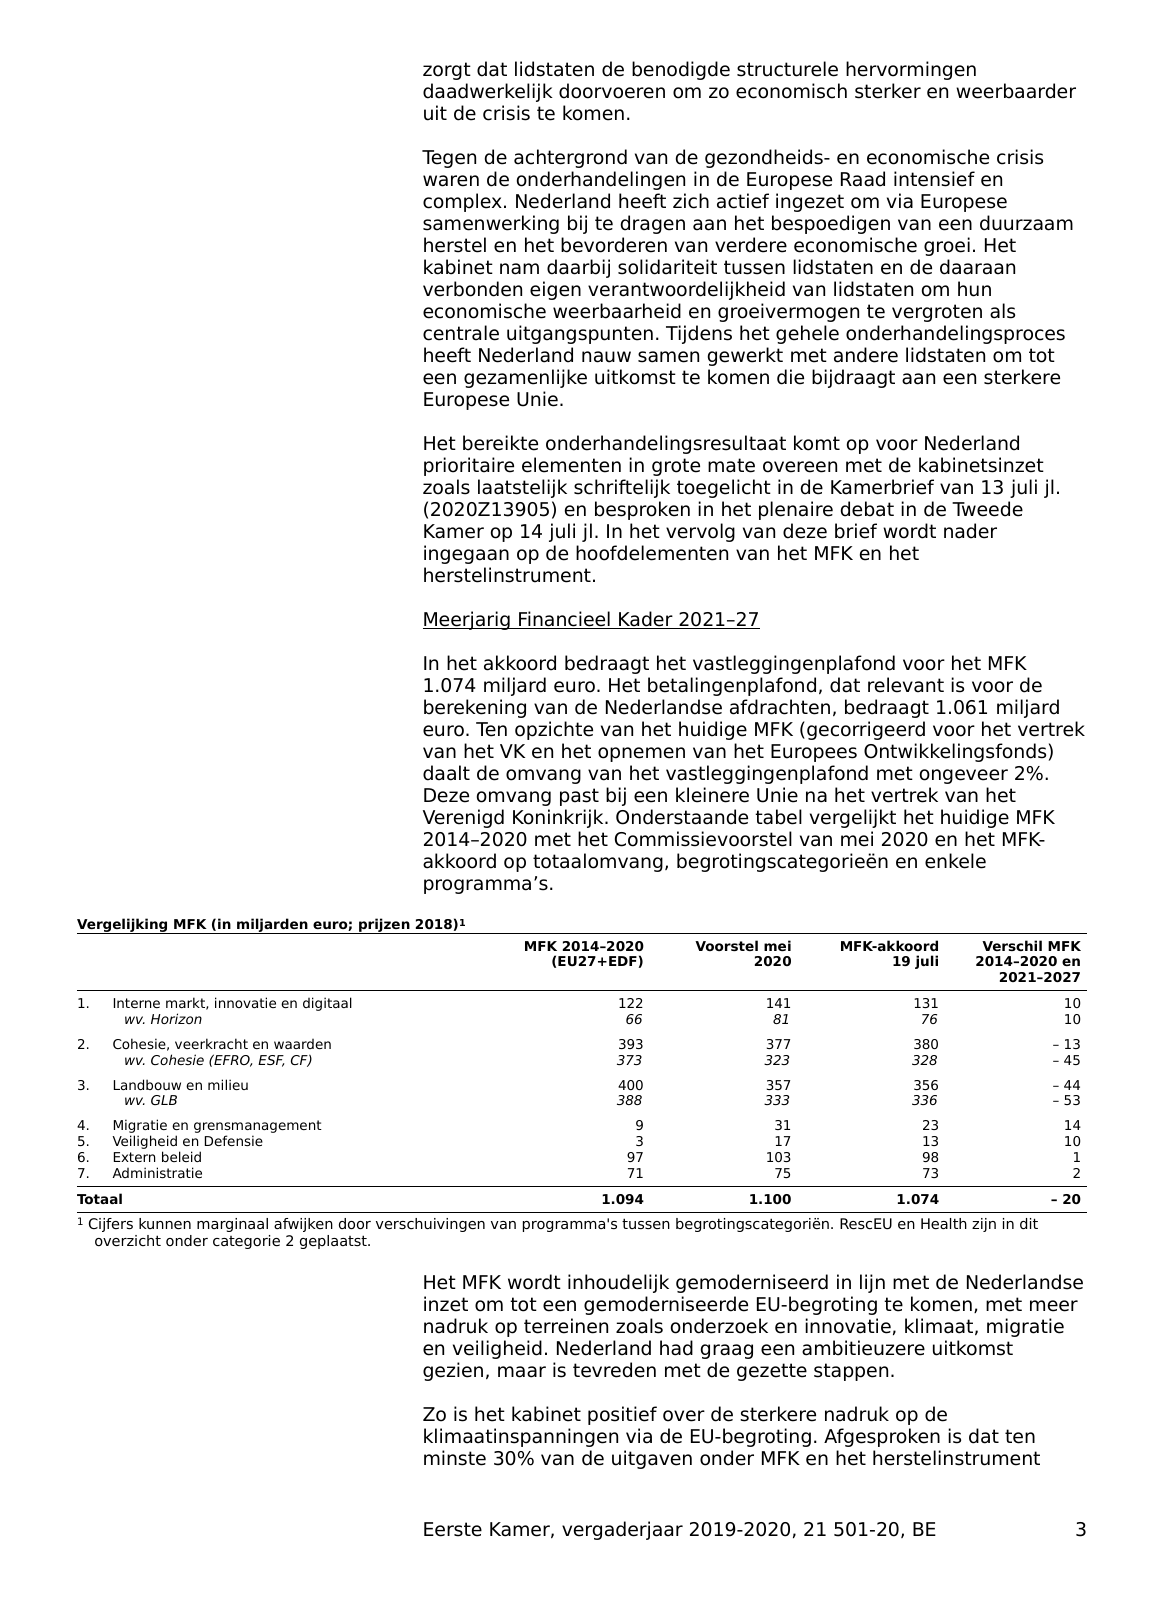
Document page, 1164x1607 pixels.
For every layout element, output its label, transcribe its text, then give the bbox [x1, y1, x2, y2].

table_cell 76 [797, 1012, 945, 1037]
text zorgt dat lidstaten de benodigde structurele hervormingen daadwerkelijk doorvoeren om zo economisch sterker en weerbaarder uit de crisis te komen. [422, 59, 1087, 125]
table_cell 336 [797, 1093, 945, 1118]
table_cell Verschil MFK 2014–2020 en 2021–2027 [945, 934, 1087, 990]
table_cell 1. [77, 991, 106, 1012]
table_cell 1.100 [650, 1187, 797, 1212]
table_cell [106, 1053, 118, 1077]
table_cell [77, 1093, 106, 1118]
table_cell – 53 [945, 1093, 1087, 1118]
text Het bereikte onderhandelingsresultaat komt op voor Nederland prioritaire elementen in grote mate overeen met de kabinetsinzet zoals laatstelijk schriftelijk toegelicht in de Kamerbrief van 13 juli jl. (2020Z13905) en besproken in het plenaire debat in de Tweede Kamer op 14 juli jl. In het vervolg van deze brief wordt nader ingegaan op de hoofdelementen van het MFK en het herstelinstrument. [422, 433, 1087, 587]
table_cell 122 [502, 991, 649, 1012]
table_cell Cohesie, veerkracht en waarden [106, 1037, 502, 1052]
table_cell 103 [650, 1150, 797, 1165]
text In het akkoord bedraagt het vastleggingenplafond voor het MFK 1.074 miljard euro. Het betalingenplafond, dat relevant is voor de berekening van de Nederlandse afdrachten, bedraagt 1.061 miljard euro. Ten opzichte van het huidige MFK (gecorrigeerd voor het vertrek van het VK en het opnemen van het Europees Ontwikkelingsfonds) daalt de omvang van het vastleggingenplafond met ongeveer 2%. Deze omvang past bij een kleinere Unie na het vertrek van het Verenigd Koninkrijk. Onderstaande tabel vergelijkt het huidige MFK 2014–2020 met het Commissievoorstel van mei 2020 en het MFK-akkoord op totaalomvang, begrotingscategorieën en enkele programma’s. [422, 653, 1087, 895]
table_cell 31 [650, 1118, 797, 1134]
table_cell 71 [502, 1165, 649, 1186]
table_cell MFK-akkoord 19 juli [797, 934, 945, 990]
table_cell 356 [797, 1078, 945, 1093]
table_cell 1.094 [502, 1187, 649, 1212]
table_cell – 20 [945, 1187, 1087, 1212]
table_cell 5. [77, 1134, 106, 1150]
subtitle Meerjarig Financieel Kader 2021–27 [422, 609, 1087, 631]
table_cell – 13 [945, 1037, 1087, 1052]
table_cell 1 [945, 1150, 1087, 1165]
table_cell wv. Cohesie (EFRO, ESF, CF) [118, 1053, 502, 1077]
table_cell Migratie en grensmanagement [106, 1118, 502, 1134]
table_cell 4. [77, 1118, 106, 1134]
table_cell 373 [502, 1053, 649, 1077]
table_cell – 45 [945, 1053, 1087, 1077]
text Het MFK wordt inhoudelijk gemoderniseerd in lijn met de Nederlandse inzet om tot een gemoderniseerde EU-begroting te komen, met meer nadruk op terreinen zoals onderzoek en innovatie, klimaat, migratie en veiligheid. Nederland had graag een ambitieuzere uitkomst gezien, maar is tevreden met de gezette stappen. [422, 1272, 1087, 1382]
table_cell 6. [77, 1150, 106, 1165]
table_cell 17 [650, 1134, 797, 1150]
table_cell 9 [502, 1118, 649, 1134]
table_cell 323 [650, 1053, 797, 1077]
table_cell 141 [650, 991, 797, 1012]
table_cell [77, 1053, 106, 1077]
table_cell Landbouw en milieu [106, 1078, 502, 1093]
table_cell 13 [797, 1134, 945, 1150]
table_cell 10 [945, 1134, 1087, 1150]
table_cell 23 [797, 1118, 945, 1134]
table_cell MFK 2014–2020 (EU27+EDF) [502, 934, 649, 990]
table_cell [77, 934, 502, 990]
table_cell Extern beleid [106, 1150, 502, 1165]
table_cell [106, 1093, 118, 1118]
table_cell 3 [502, 1134, 649, 1150]
table_cell 1.074 [797, 1187, 945, 1212]
table_cell 2 [945, 1165, 1087, 1186]
text Zo is het kabinet positief over de sterkere nadruk op de klimaatinspanningen via de EU-begroting. Afgesproken is dat ten minste 30% van de uitgaven onder MFK en het herstelinstrument [422, 1404, 1087, 1470]
table_cell – 44 [945, 1078, 1087, 1093]
table_cell [106, 1012, 118, 1037]
table_cell 81 [650, 1012, 797, 1037]
table_cell 10 [945, 1012, 1087, 1037]
table_cell 131 [797, 991, 945, 1012]
table_cell 357 [650, 1078, 797, 1093]
table_cell 98 [797, 1150, 945, 1165]
table_cell 66 [502, 1012, 649, 1037]
table_header Vergelijking MFK (in miljarden euro; prijzen 2018)1 [77, 917, 1087, 933]
table_cell Totaal [77, 1187, 502, 1212]
table_cell 393 [502, 1037, 649, 1052]
table_cell 7. [77, 1165, 106, 1186]
table_cell 333 [650, 1093, 797, 1118]
table_cell 75 [650, 1165, 797, 1186]
table_cell Interne markt, innovatie en digitaal [106, 991, 502, 1012]
table_cell 328 [797, 1053, 945, 1077]
table_cell 380 [797, 1037, 945, 1052]
table_cell [77, 1012, 106, 1037]
table_cell 10 [945, 991, 1087, 1012]
table_cell Voorstel mei 2020 [650, 934, 797, 990]
table_cell Veiligheid en Defensie [106, 1134, 502, 1150]
table_cell 388 [502, 1093, 649, 1118]
table_cell wv. Horizon [118, 1012, 502, 1037]
table_cell 97 [502, 1150, 649, 1165]
table_cell 400 [502, 1078, 649, 1093]
table_cell Administratie [106, 1165, 502, 1186]
table_cell 14 [945, 1118, 1087, 1134]
table_cell 2. [77, 1037, 106, 1052]
table_cell 1 Cijfers kunnen marginaal afwijken door verschuivingen van programma's tussen begrotingscategoriën. RescEU en Health zijn in dit overzicht onder categorie 2 geplaatst. [77, 1213, 1087, 1250]
table_cell wv. GLB [118, 1093, 502, 1118]
text Tegen de achtergrond van de gezondheids- en economische crisis waren de onderhandelingen in de Europese Raad intensief en complex. Nederland heeft zich actief ingezet om via Europese samenwerking bij te dragen aan het bespoedigen van een duurzaam herstel en het bevorderen van verdere economische groei. Het kabinet nam daarbij solidariteit tussen lidstaten en de daaraan verbonden eigen verantwoordelijkheid van lidstaten om hun economische weerbaarheid en groeivermogen te vergroten als centrale uitgangspunten. Tijdens het gehele onderhandelingsproces heeft Nederland nauw samen gewerkt met andere lidstaten om tot een gezamenlijke uitkomst te komen die bijdraagt aan een sterkere Europese Unie. [422, 147, 1087, 411]
table_cell 377 [650, 1037, 797, 1052]
table_cell 3. [77, 1078, 106, 1093]
table_cell 73 [797, 1165, 945, 1186]
